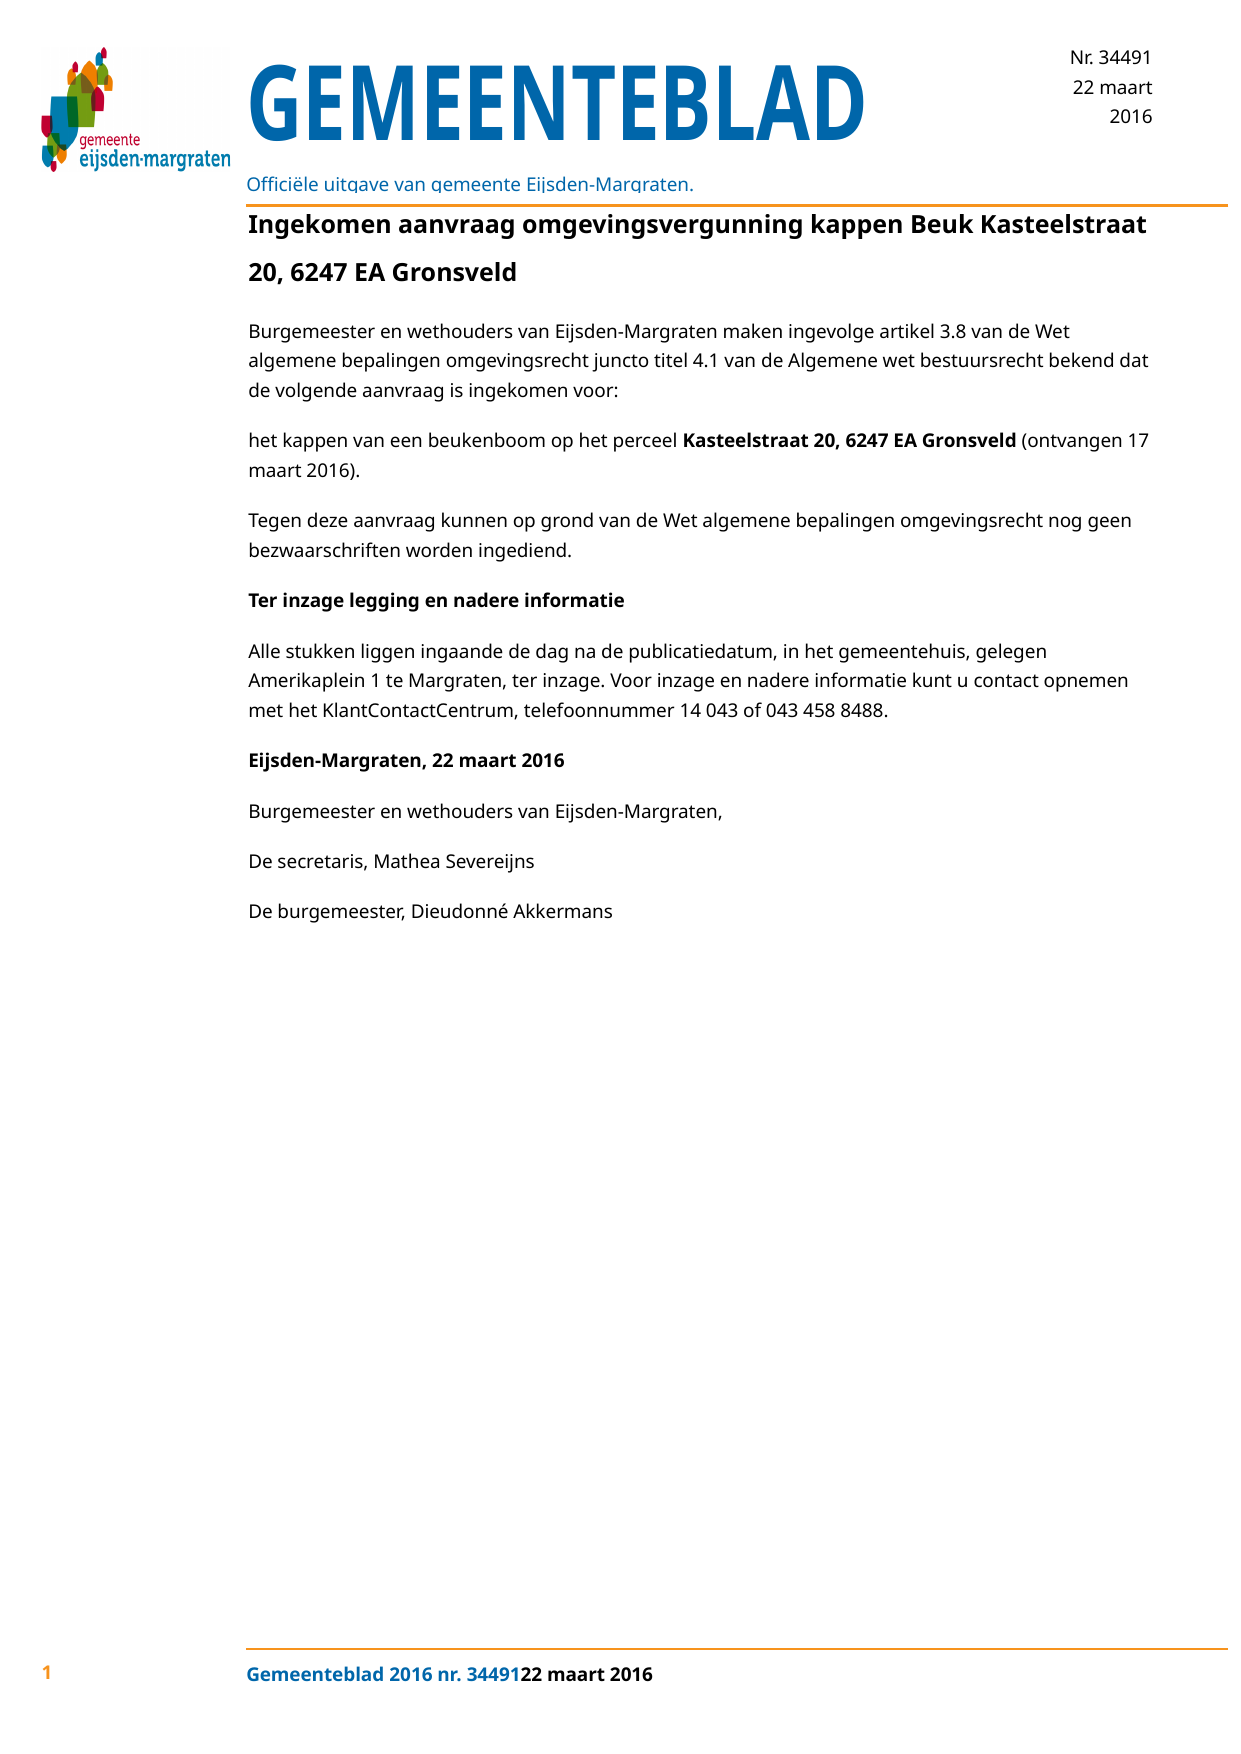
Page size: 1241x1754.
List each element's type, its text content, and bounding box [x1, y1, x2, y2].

picture [41, 47, 231, 172]
text Tegen deze aanvraag kunnen op grond van de Wet algemene bepalingen omgevingsrecht nog geen bezwaarschriften worden ingediend. [248, 507, 1152, 563]
text De secretaris, Mathea Severeijns [248, 848, 1152, 874]
text het kappen van een beukenboom op het perceel Kasteelstraat 20, 6247 EA Gronsveld (ontvangen 17 maart 2016). [248, 427, 1152, 483]
text Ter inzage legging en nadere informatie [248, 587, 1152, 613]
text Eijsden-Margraten, 22 maart 2016 [248, 747, 1152, 773]
text Ingekomen aanvraag omgevingsvergunning kappen Beuk Kasteelstraat 20, 6247 EA Gronsveld [248, 207, 1152, 288]
text Burgemeester en wethouders van Eijsden-Margraten, [248, 798, 1152, 824]
text Burgemeester en wethouders van Eijsden-Margraten maken ingevolge artikel 3.8 van de Wet algemene bepalingen omgevingsrecht juncto titel 4.1 van de Algemene wet bestuursrecht bekend dat de volgende aanvraag is ingekomen voor: [248, 318, 1152, 403]
text De burgemeester, Dieudonné Akkermans [248, 899, 1152, 924]
text Alle stukken liggen ingaande de dag na de publicatiedatum, in het gemeentehuis, gelegen Amerikaplein 1 te Margraten, ter inzage. Voor inzage en nadere informatie kunt u contact opnemen met het KlantContactCentrum, telefoonnummer 14 043 of 043 458 8488. [248, 638, 1152, 723]
